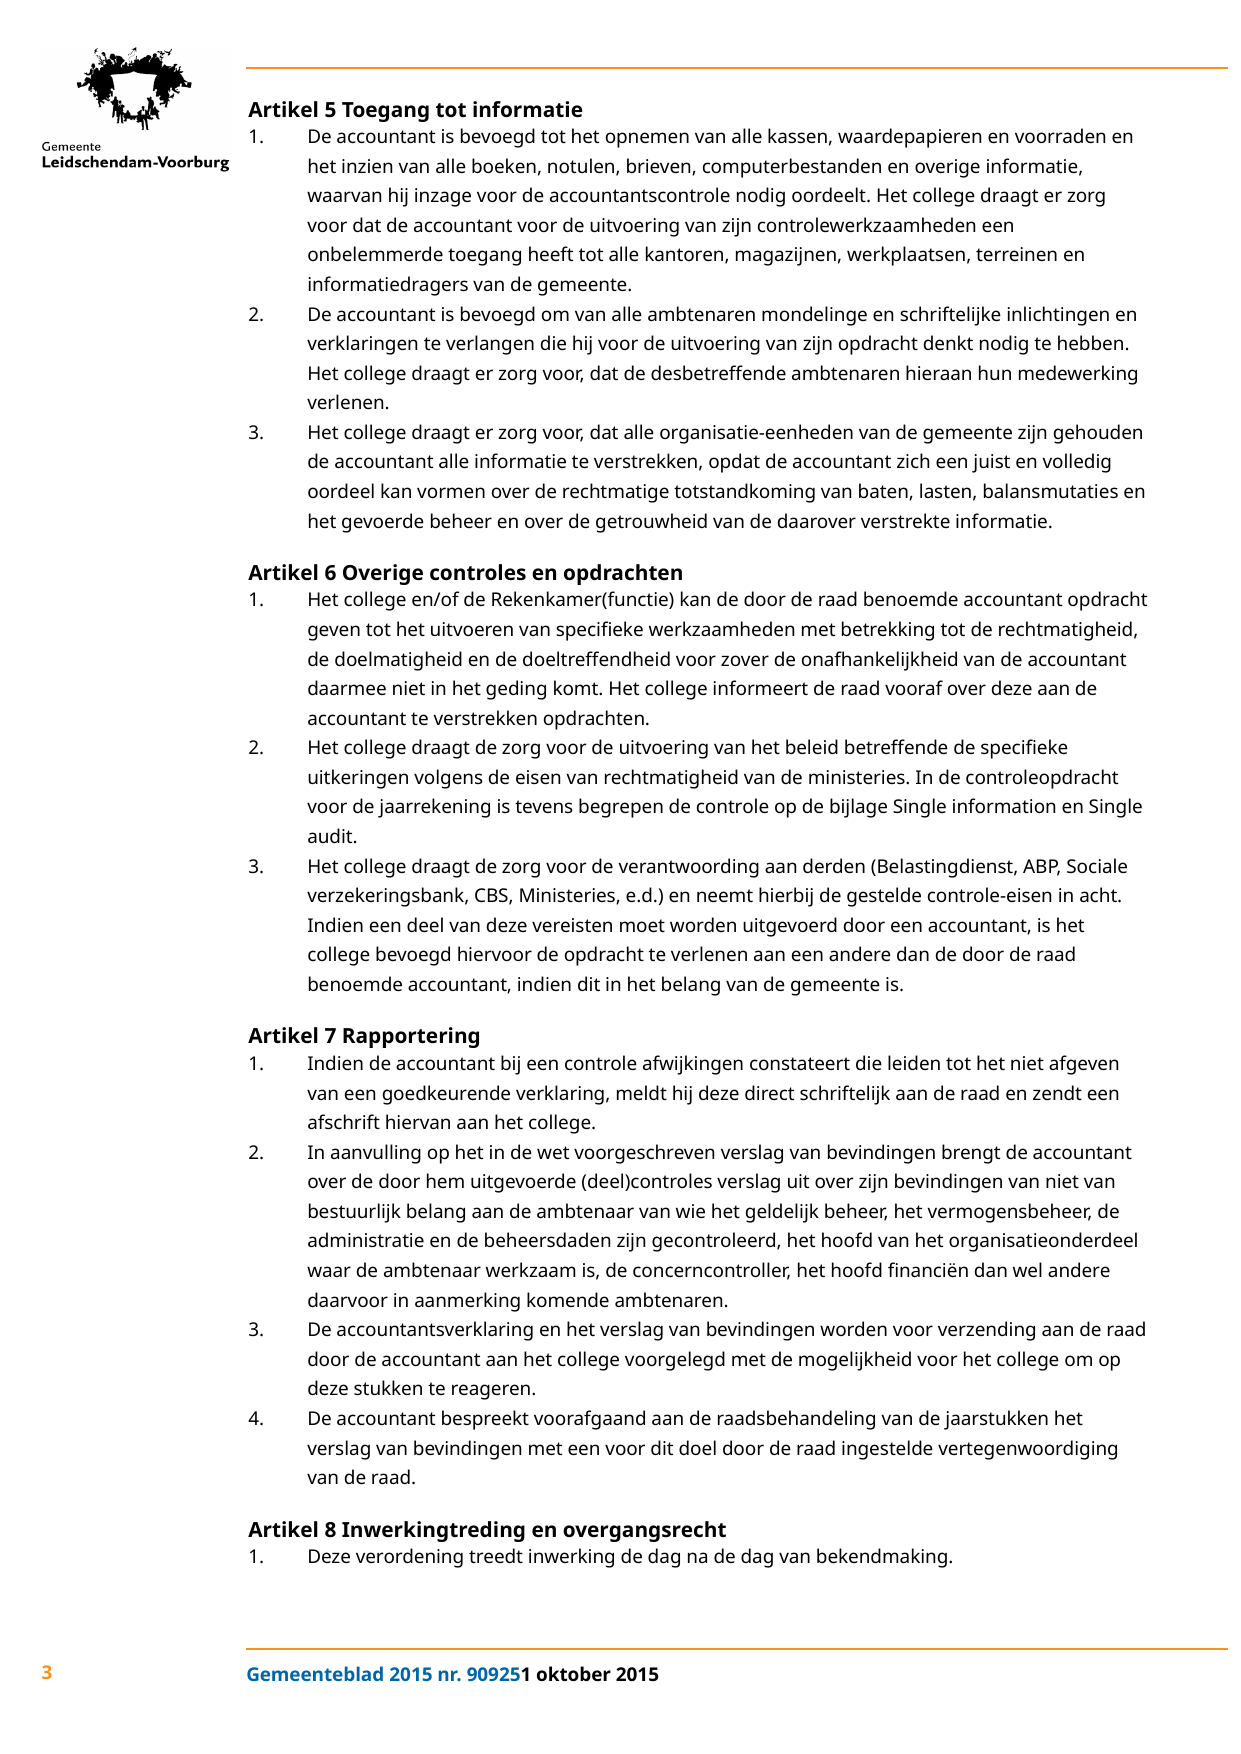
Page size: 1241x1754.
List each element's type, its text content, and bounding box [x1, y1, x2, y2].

list De accountantsverklaring en het verslag van bevindingen worden voor verzending aan de raad door de accountant aan het college voorgelegd met de mogelijkheid voor het college om op deze stukken te reageren. [248, 1316, 1152, 1401]
picture [41, 47, 231, 172]
text Artikel 6 Overige controles en opdrachten [248, 558, 1152, 587]
list De accountant is bevoegd tot het opnemen van alle kassen, waardepapieren en voorraden en het inzien van alle boeken, notulen, brieven, computerbestanden en overige informatie, waarvan hij inzage voor de accountantscontrole nodig oordeelt. Het college draagt er zorg voor dat de accountant voor de uitvoering van zijn controlewerkzaamheden een onbelemmerde toegang heeft tot alle kantoren, magazijnen, werkplaatsen, terreinen en informatiedragers van de gemeente. [248, 123, 1152, 297]
list In aanvulling op het in de wet voorgeschreven verslag van bevindingen brengt de accountant over de door hem uitgevoerde (deel)controles verslag uit over zijn bevindingen van niet van bestuurlijk belang aan de ambtenaar van wie het geldelijk beheer, het vermogensbeheer, de administratie en de beheersdaden zijn gecontroleerd, het hoofd van het organisatieonderdeel waar de ambtenaar werkzaam is, de concerncontroller, het hoofd financiën dan wel andere daarvoor in aanmerking komende ambtenaren. [248, 1139, 1152, 1312]
list De accountant is bevoegd om van alle ambtenaren mondelinge en schriftelijke inlichtingen en verklaringen te verlangen die hij voor de uitvoering van zijn opdracht denkt nodig te hebben. Het college draagt er zorg voor, dat de desbetreffende ambtenaren hieraan hun medewerking verlenen. [248, 301, 1152, 415]
list Het college en/of de Rekenkamer(functie) kan de door de raad benoemde accountant opdracht geven tot het uitvoeren van specifieke werkzaamheden met betrekking tot de rechtmatigheid, de doelmatigheid en de doeltreffendheid voor zover de onafhankelijkheid van de accountant daarmee niet in het geding komt. Het college informeert de raad vooraf over deze aan de accountant te verstrekken opdrachten. [248, 587, 1152, 731]
list Het college draagt de zorg voor de uitvoering van het beleid betreffende de specifieke uitkeringen volgens de eisen van rechtmatigheid van de ministeries. In de controleopdracht voor de jaarrekening is tevens begrepen de controle op de bijlage Single information en Single audit. [248, 734, 1152, 849]
list Het college draagt de zorg voor de verantwoording aan derden (Belastingdienst, ABP, Sociale verzekeringsbank, CBS, Ministeries, e.d.) en neemt hierbij de gestelde controle-eisen in acht. Indien een deel van deze vereisten moet worden uitgevoerd door een accountant, is het college bevoegd hiervoor de opdracht te verlenen aan een andere dan de door de raad benoemde accountant, indien dit in het belang van de gemeente is. [248, 853, 1152, 997]
text Artikel 7 Rapportering [248, 1022, 1152, 1050]
text Artikel 5 Toegang tot informatie [248, 95, 1152, 123]
list Deze verordening treedt inwerking de dag na de dag van bekendmaking. [248, 1543, 1152, 1569]
list Het college draagt er zorg voor, dat alle organisatie-eenheden van de gemeente zijn gehouden de accountant alle informatie te verstrekken, opdat de accountant zich een juist en volledig oordeel kan vormen over de rechtmatige totstandkoming van baten, lasten, balansmutaties en het gevoerde beheer en over de getrouwheid van de daarover verstrekte informatie. [248, 419, 1152, 533]
text Artikel 8 Inwerkingtreding en overgangsrecht [248, 1515, 1152, 1543]
list De accountant bespreekt voorafgaand aan de raadsbehandeling van de jaarstukken het verslag van bevindingen met een voor dit doel door de raad ingestelde vertegenwoordiging van de raad. [248, 1405, 1152, 1490]
list Indien de accountant bij een controle afwijkingen constateert die leiden tot het niet afgeven van een goedkeurende verklaring, meldt hij deze direct schriftelijk aan de raad en zendt een afschrift hiervan aan het college. [248, 1050, 1152, 1135]
